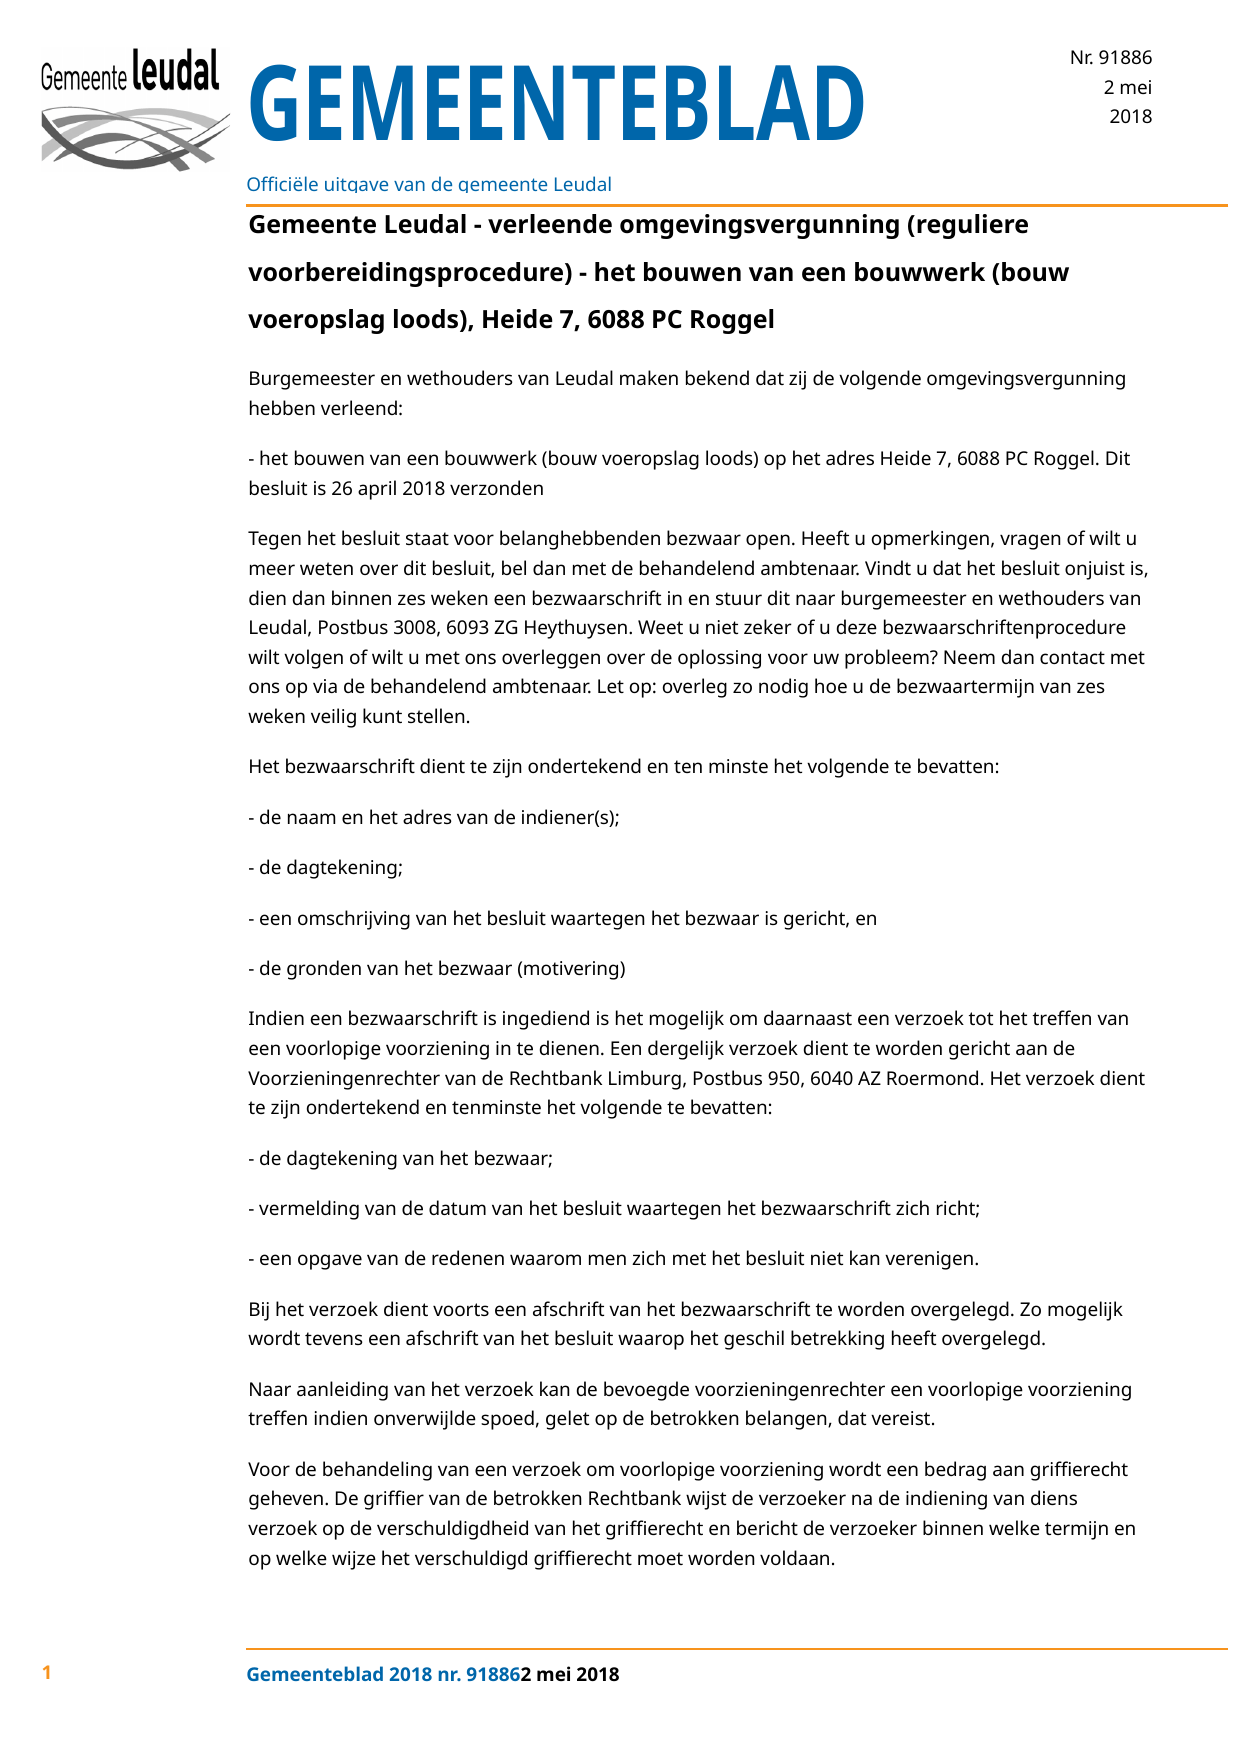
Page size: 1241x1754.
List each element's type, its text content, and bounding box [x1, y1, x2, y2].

text - een omschrijving van het besluit waartegen het bezwaar is gericht, en [248, 905, 1152, 930]
text Tegen het besluit staat voor belanghebbenden bezwaar open. Heeft u opmerkingen, vragen of wilt u meer weten over dit besluit, bel dan met de behandelend ambtenaar. Vindt u dat het besluit onjuist is, dien dan binnen zes weken een bezwaarschrift in en stuur dit naar burgemeester en wethouders van Leudal, Postbus 3008, 6093 ZG Heythuysen. Weet u niet zeker of u deze bezwaarschriftenprocedure wilt volgen of wilt u met ons overleggen over de oplossing voor uw probleem? Neem dan contact met ons op via de behandelend ambtenaar. Let op: overleg zo nodig hoe u de bezwaartermijn van zes weken veilig kunt stellen. [248, 526, 1152, 729]
text - de naam en het adres van de indiener(s); [248, 804, 1152, 829]
text Gemeente Leudal - verleende omgevingsvergunning (reguliere voorbereidingsprocedure) - het bouwen van een bouwwerk (bouw voeropslag loods), Heide 7, 6088 PC Roggel [248, 207, 1152, 336]
text - vermelding van de datum van het besluit waartegen het bezwaarschrift zich richt; [248, 1195, 1152, 1221]
text - de dagtekening; [248, 854, 1152, 880]
text Indien een bezwaarschrift is ingediend is het mogelijk om daarnaast een verzoek tot het treffen van een voorlopige voorziening in te dienen. Een dergelijk verzoek dient te worden gericht aan de Voorzieningenrechter van de Rechtbank Limburg, Postbus 950, 6040 AZ Roermond. Het verzoek dient te zijn ondertekend en tenminste het volgende te bevatten: [248, 1006, 1152, 1120]
text - de dagtekening van het bezwaar; [248, 1145, 1152, 1170]
text Het bezwaarschrift dient te zijn ondertekend en ten minste het volgende te bevatten: [248, 753, 1152, 779]
text Voor de behandeling van een verzoek om voorlopige voorziening wordt een bedrag aan griffierecht geheven. De griffier van de betrokken Rechtbank wijst de verzoeker na de indiening van diens verzoek op de verschuldigdheid van het griffierecht en bericht de verzoeker binnen welke termijn en op welke wijze het verschuldigd griffierecht moet worden voldaan. [248, 1456, 1152, 1570]
text Burgemeester en wethouders van Leudal maken bekend dat zij de volgende omgevingsvergunning hebben verleend: [248, 366, 1152, 421]
text - het bouwen van een bouwwerk (bouw voeropslag loods) op het adres Heide 7, 6088 PC Roggel. Dit besluit is 26 april 2018 verzonden [248, 446, 1152, 501]
text Bij het verzoek dient voorts een afschrift van het bezwaarschrift te worden overgelegd. Zo mogelijk wordt tevens een afschrift van het besluit waarop het geschil betrekking heeft overgelegd. [248, 1296, 1152, 1351]
text Naar aanleiding van het verzoek kan de bevoegde voorzieningenrechter een voorlopige voorziening treffen indien onverwijlde spoed, gelet op de betrokken belangen, dat vereist. [248, 1376, 1152, 1431]
text - de gronden van het bezwaar (motivering) [248, 955, 1152, 981]
picture [41, 47, 231, 172]
text - een opgave van de redenen waarom men zich met het besluit niet kan verenigen. [248, 1246, 1152, 1271]
